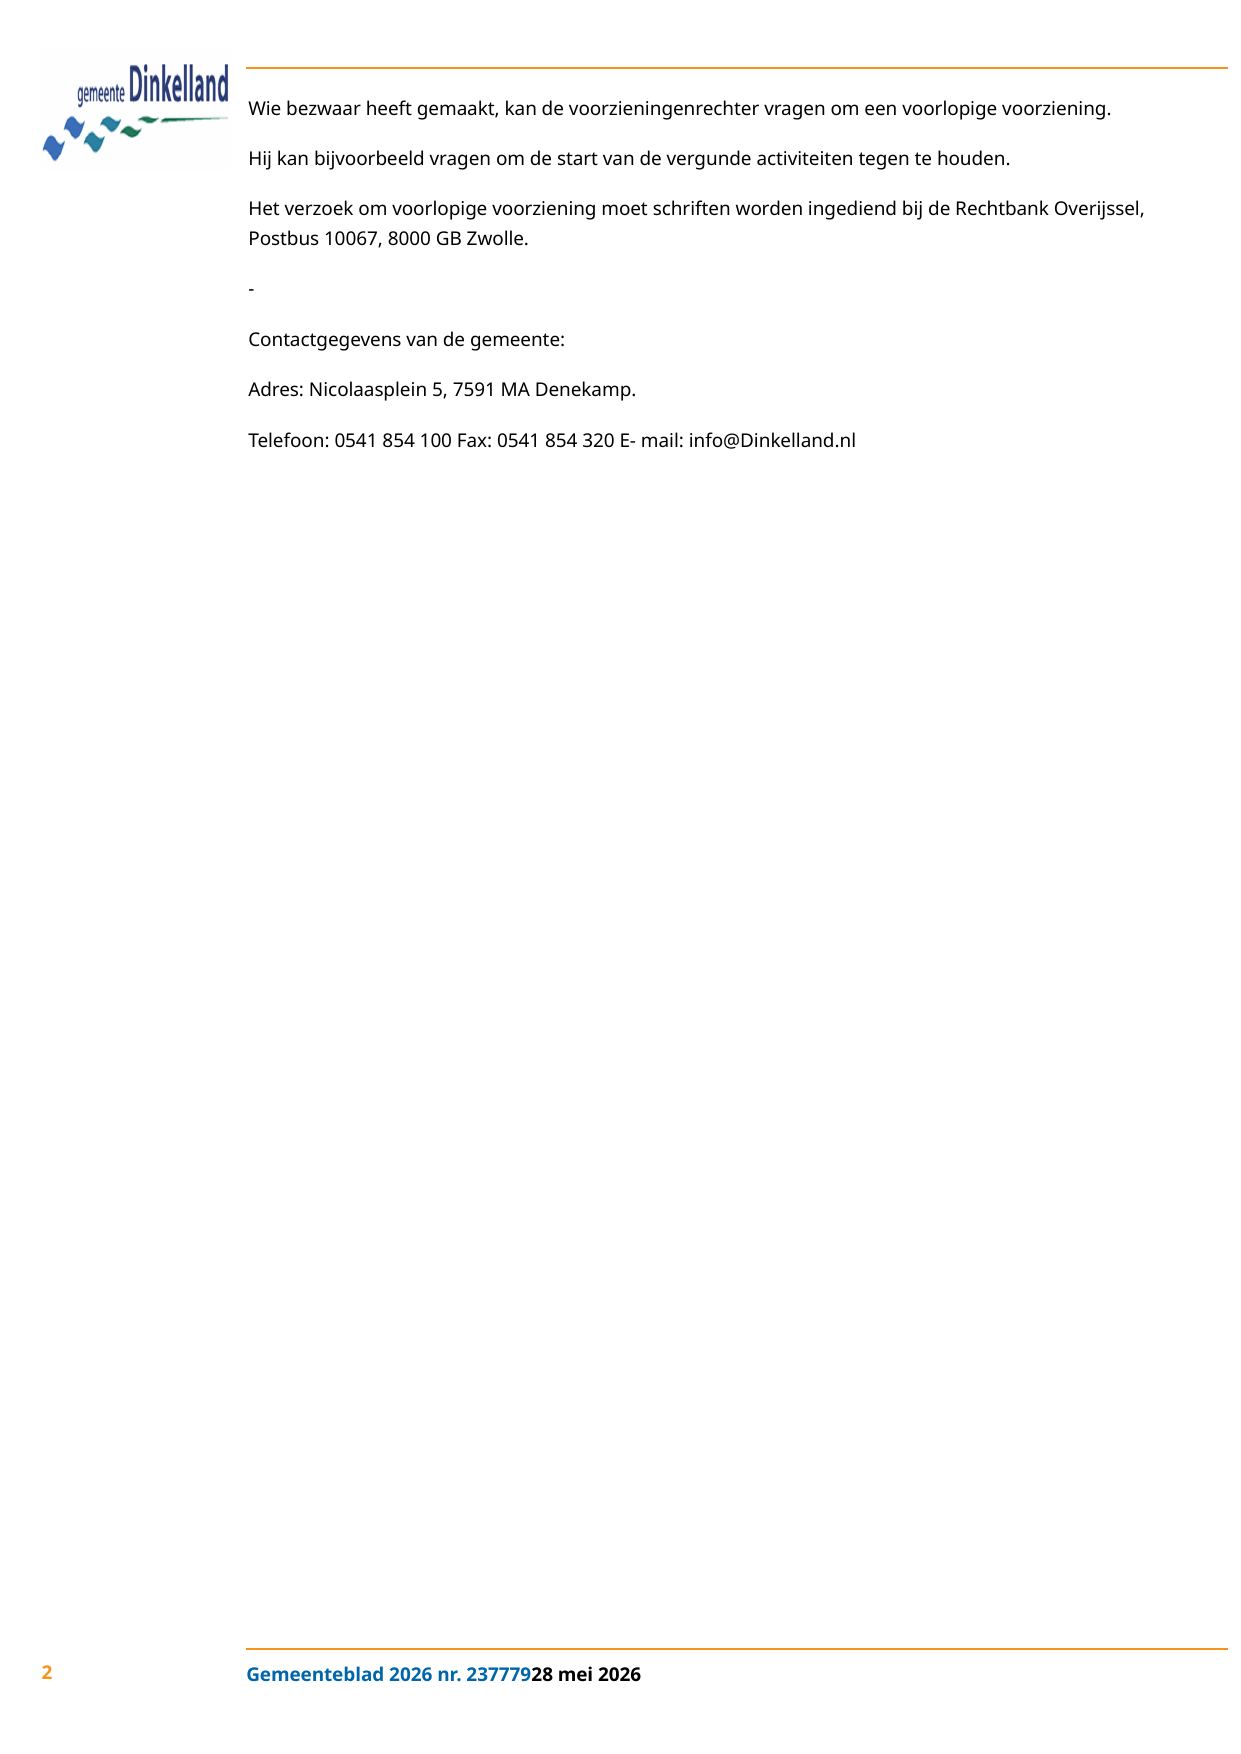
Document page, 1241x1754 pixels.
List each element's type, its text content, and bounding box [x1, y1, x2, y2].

text - [248, 276, 1152, 301]
picture [41, 47, 231, 172]
text Adres: Nicolaasplein 5, 7591 MA Denekamp. [248, 376, 1152, 402]
text Hij kan bijvoorbeeld vragen om de start van de vergunde activiteiten tegen te houden. [248, 145, 1152, 171]
text Contactgegevens van de gemeente: [248, 326, 1152, 352]
text Telefoon: 0541 854 100 Fax: 0541 854 320 E- mail: info@Dinkelland.nl [248, 427, 1152, 453]
text Wie bezwaar heeft gemaakt, kan de voorzieningenrechter vragen om een voorlopige voorziening. [248, 95, 1152, 121]
text Het verzoek om voorlopige voorziening moet schriften worden ingediend bij de Rechtbank Overijssel, Postbus 10067, 8000 GB Zwolle. [248, 196, 1152, 251]
